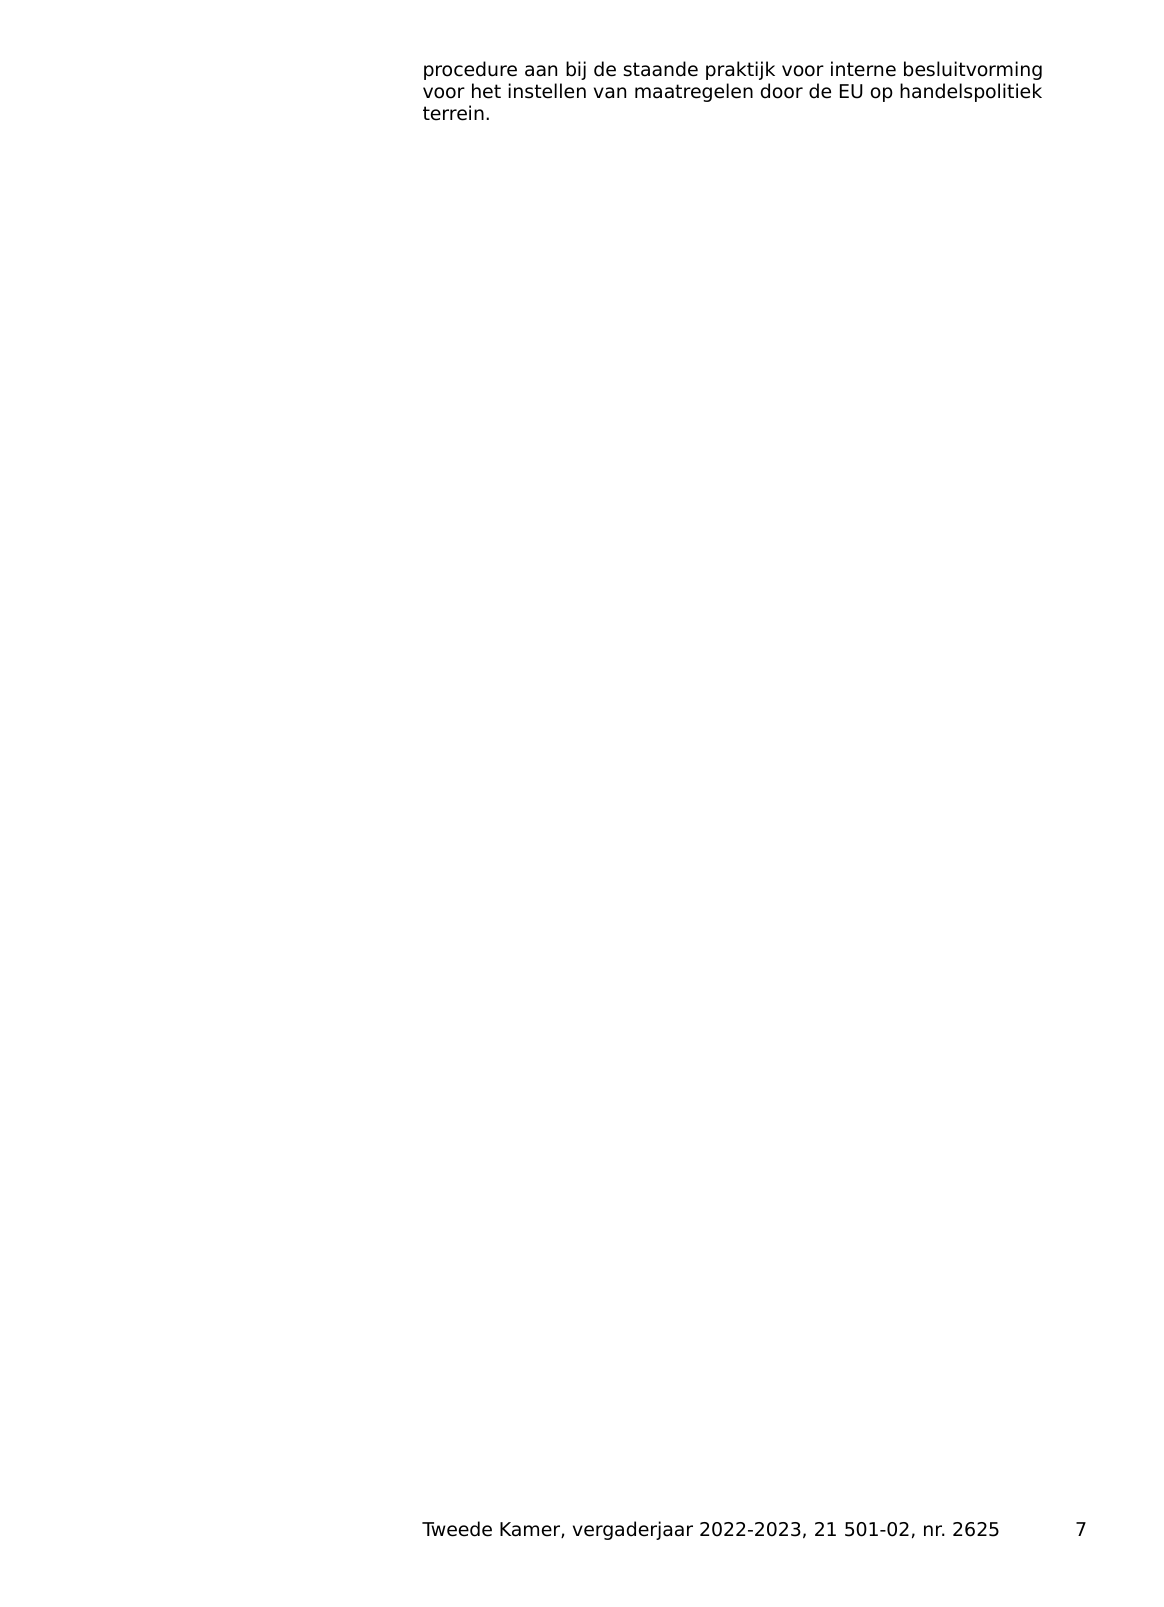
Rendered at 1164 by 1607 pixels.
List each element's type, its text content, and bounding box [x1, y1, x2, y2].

text procedure aan bij de staande praktijk voor interne besluitvorming voor het instellen van maatregelen door de EU op handelspolitiek terrein. [422, 59, 1087, 125]
